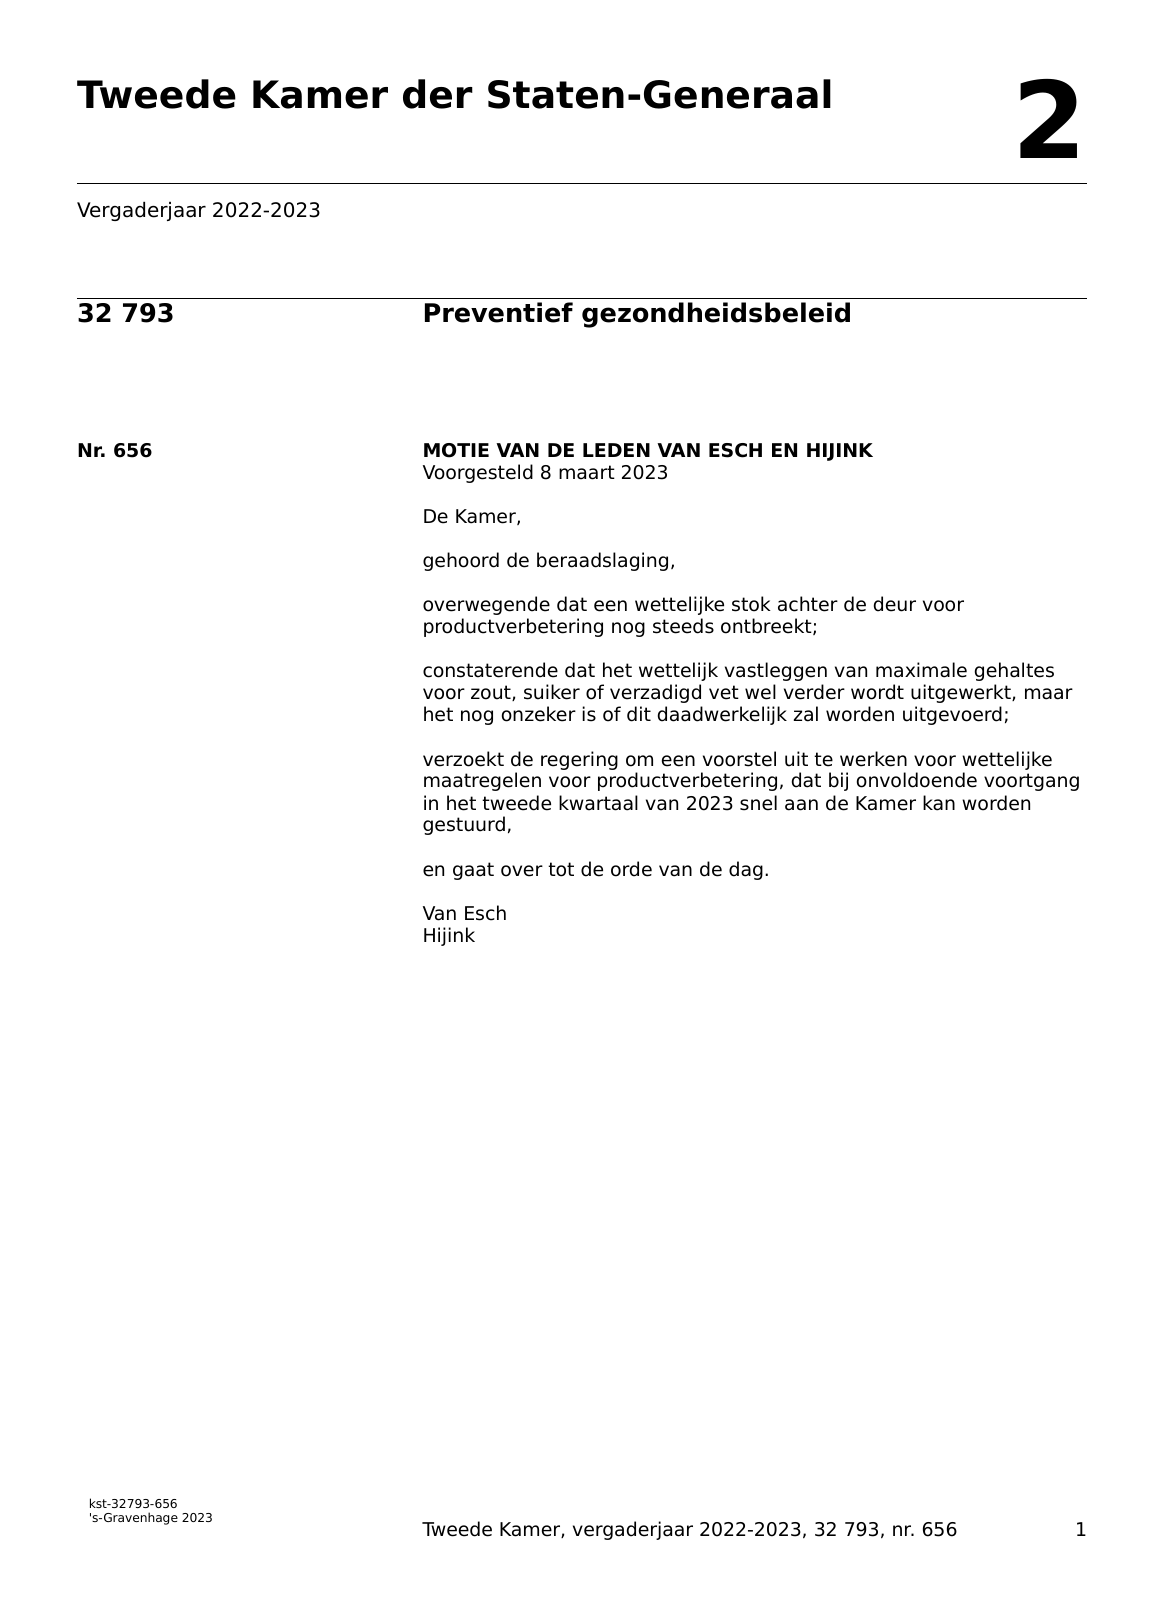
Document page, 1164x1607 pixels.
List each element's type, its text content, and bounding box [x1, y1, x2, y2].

text en gaat over tot de orde van de dag. [422, 858, 1087, 881]
text Voorgesteld 8 maart 2023 [422, 462, 1087, 484]
table_header Tweede Kamer der Staten-Generaal [77, 59, 886, 183]
subtitle 32 793 Preventief gezondheidsbeleid [77, 299, 1087, 329]
text constaterende dat het wettelijk vastleggen van maximale gehaltes voor zout, suiker of verzadigd vet wel verder wordt uitgewerkt, maar het nog onzeker is of dit daadwerkelijk zal worden uitgevoerd; [422, 660, 1087, 726]
table_header 2 [886, 59, 1087, 183]
text Van Esch [422, 903, 1087, 925]
subtitle Nr. 656 MOTIE VAN DE LEDEN VAN ESCH EN HIJINK [77, 440, 1087, 462]
text kst-32793-656 [88, 1497, 323, 1511]
text 's-Gravenhage 2023 [88, 1511, 323, 1525]
table_cell Vergaderjaar 2022-2023 [77, 184, 1087, 298]
text Hijink [422, 925, 1087, 947]
text verzoekt de regering om een voorstel uit te werken voor wettelijke maatregelen voor productverbetering, dat bij onvoldoende voortgang in het tweede kwartaal van 2023 snel aan de Kamer kan worden gestuurd, [422, 748, 1087, 836]
text De Kamer, [422, 506, 1087, 528]
text gehoord de beraadslaging, [422, 550, 1087, 572]
text overwegende dat een wettelijke stok achter de deur voor productverbetering nog steeds ontbreekt; [422, 594, 1087, 638]
